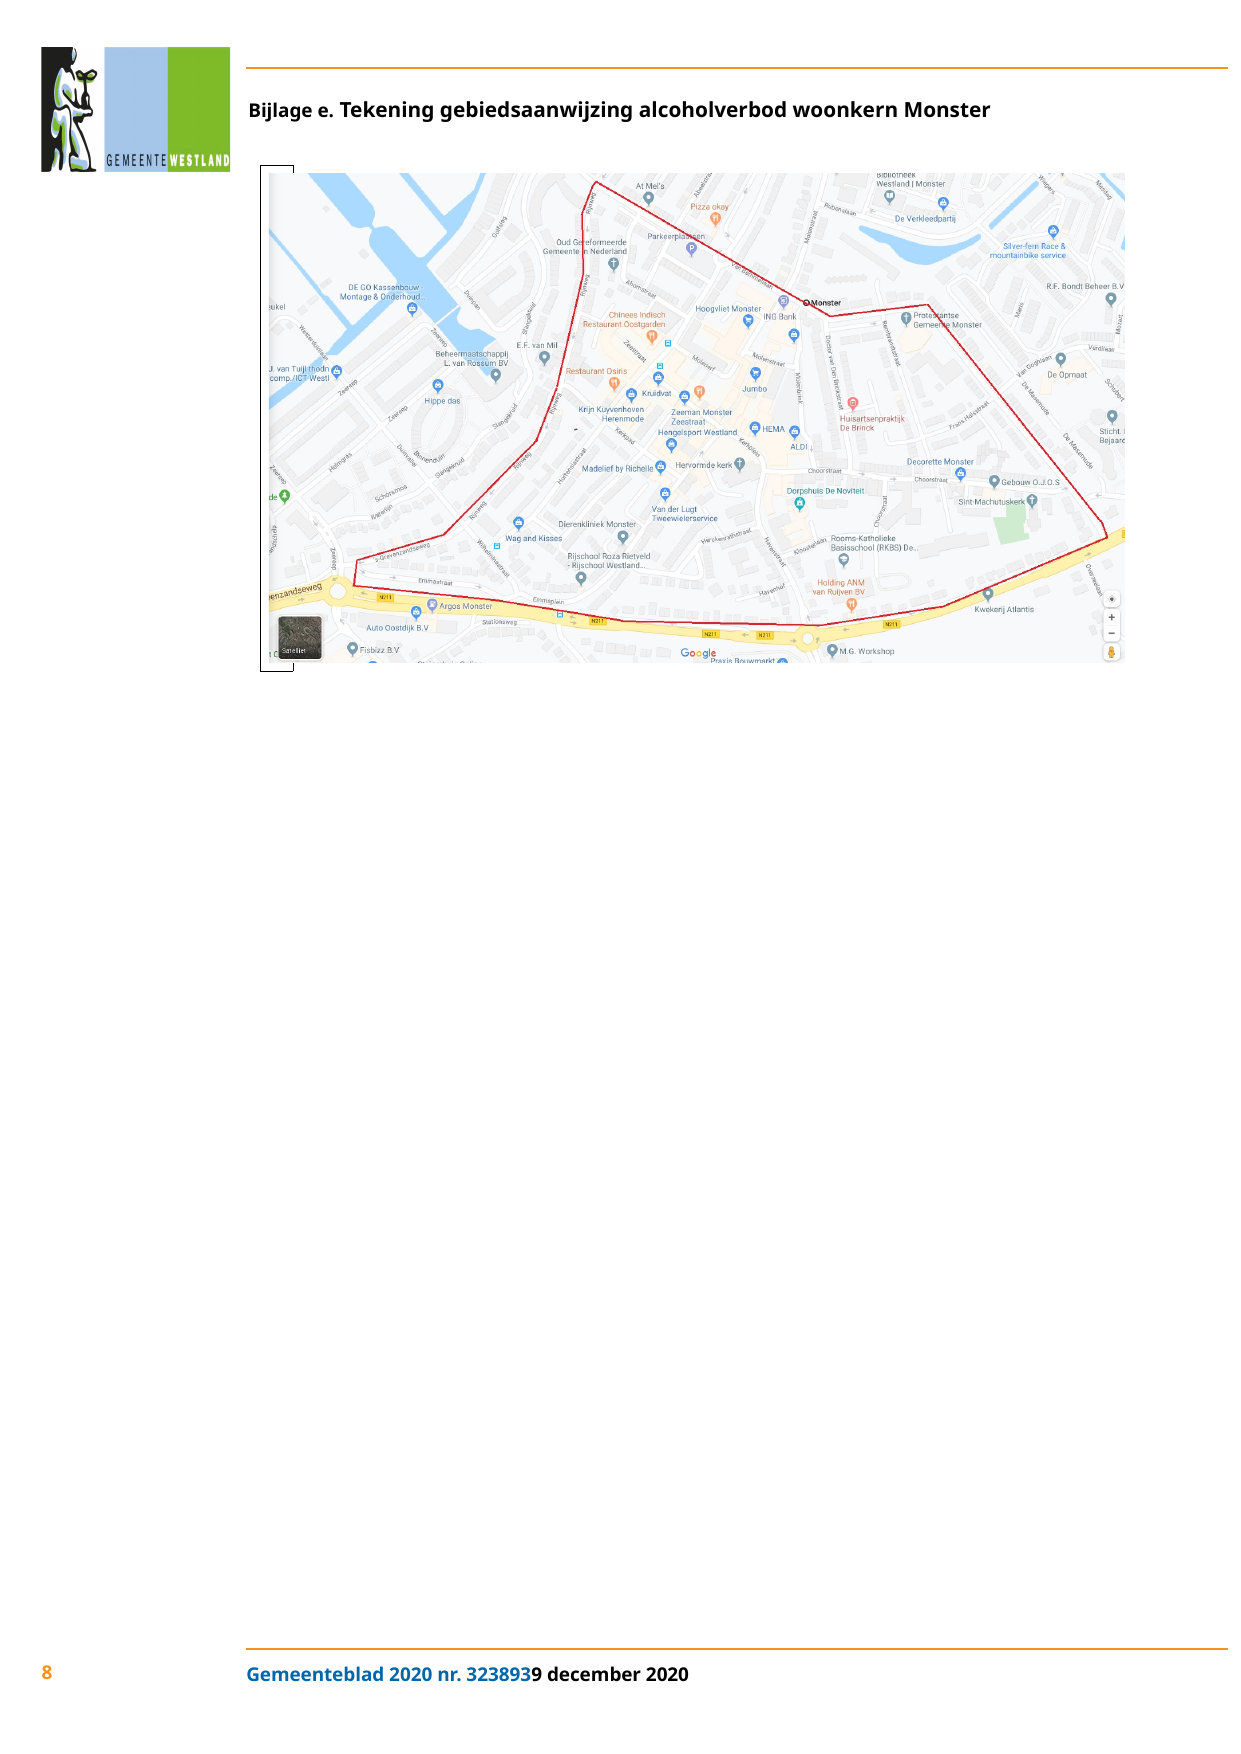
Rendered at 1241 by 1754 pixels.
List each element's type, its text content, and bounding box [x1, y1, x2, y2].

picture [41, 47, 231, 172]
picture [268, 173, 1125, 663]
text Bijlage e. Tekening gebiedsaanwijzing alcoholverbod woonkern Monster [248, 95, 1152, 123]
